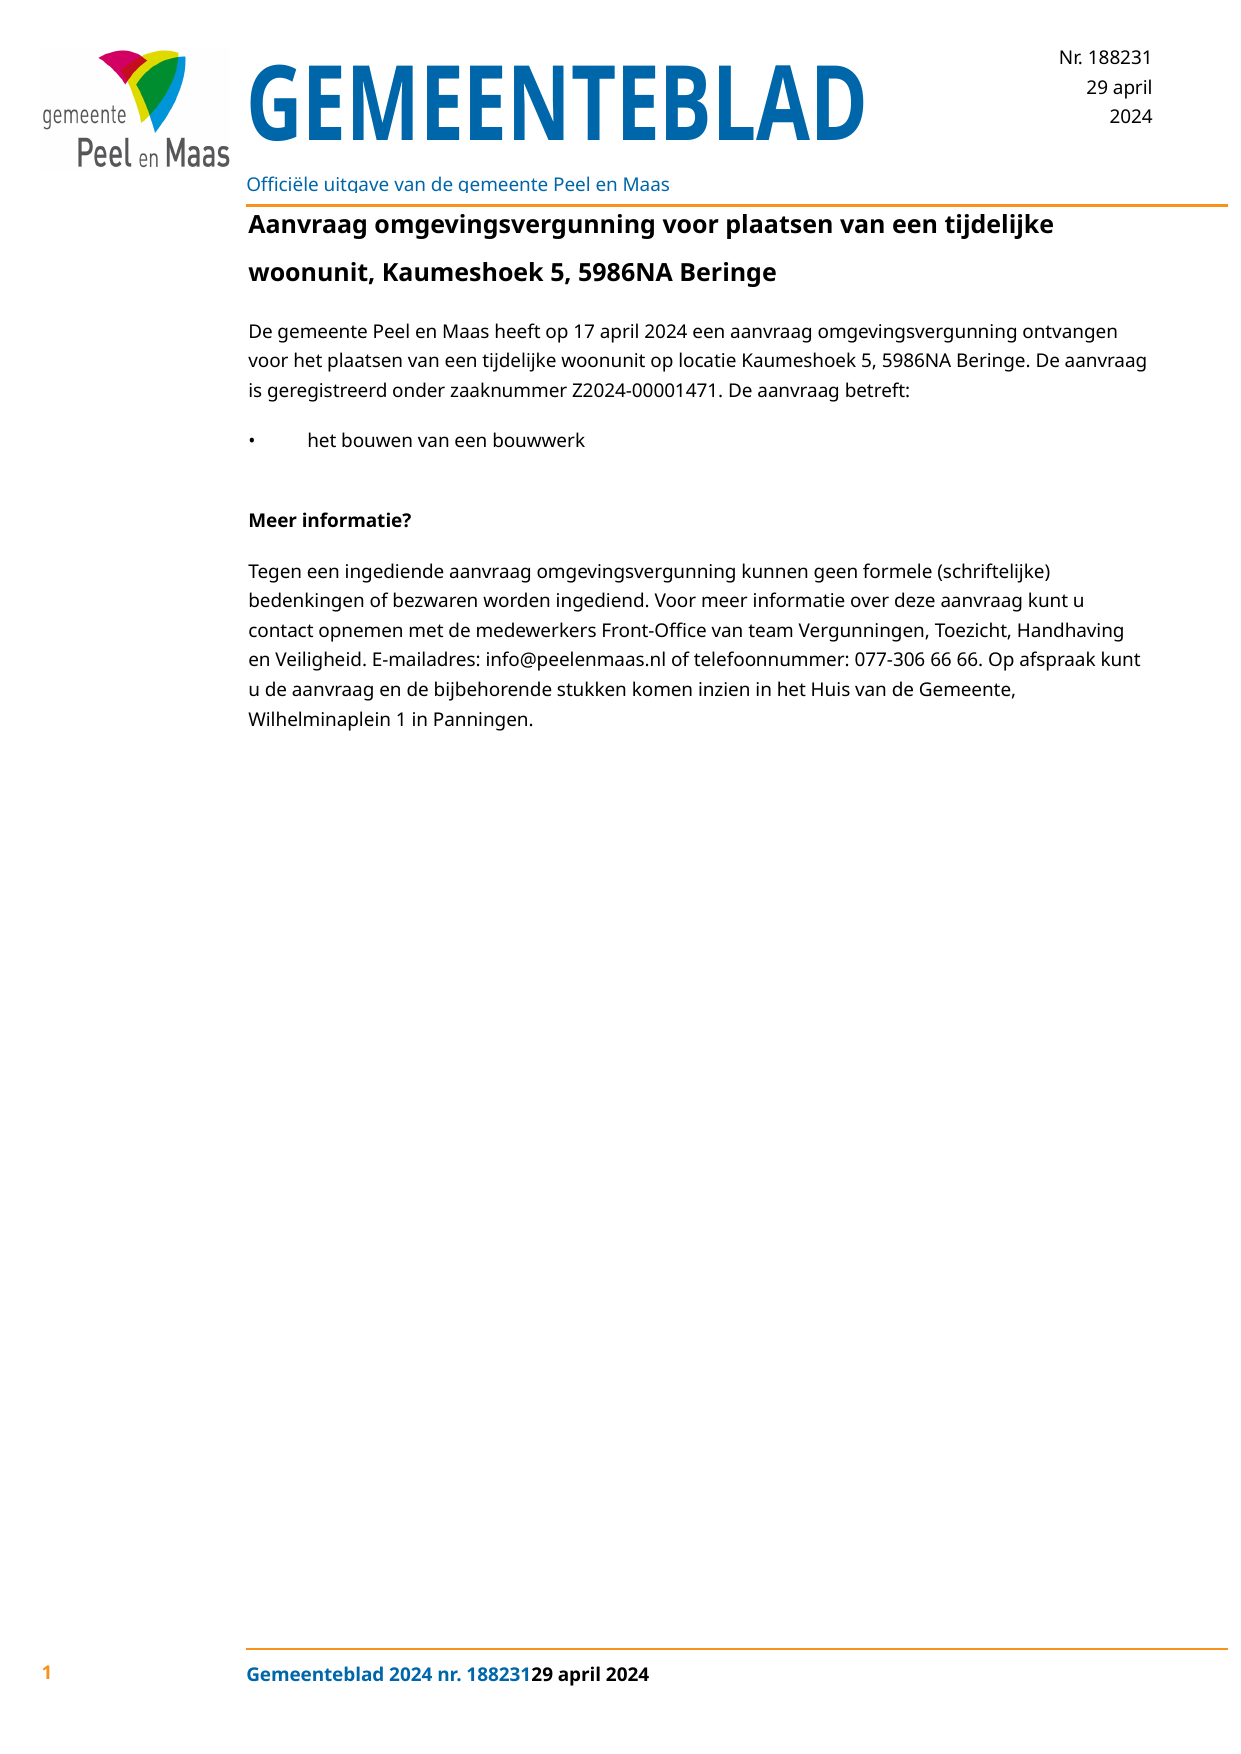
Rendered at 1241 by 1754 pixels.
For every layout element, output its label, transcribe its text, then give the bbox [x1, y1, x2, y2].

list het bouwen van een bouwwerk [248, 427, 1152, 453]
text Tegen een ingediende aanvraag omgevingsvergunning kunnen geen formele (schriftelijke) bedenkingen of bezwaren worden ingediend. Voor meer informatie over deze aanvraag kunt u contact opnemen met de medewerkers Front-Office van team Vergunningen, Toezicht, Handhaving en Veiligheid. E-mailadres: info@peelenmaas.nl of telefoonnummer: 077-306 66 66. Op afspraak kunt u de aanvraag en de bijbehorende stukken komen inzien in het Huis van de Gemeente, Wilhelminaplein 1 in Panningen. [248, 558, 1152, 732]
text Meer informatie? [248, 507, 1152, 533]
text Aanvraag omgevingsvergunning voor plaatsen van een tijdelijke woonunit, Kaumeshoek 5, 5986NA Beringe [248, 207, 1152, 288]
text De gemeente Peel en Maas heeft op 17 april 2024 een aanvraag omgevingsvergunning ontvangen voor het plaatsen van een tijdelijke woonunit op locatie Kaumeshoek 5, 5986NA Beringe. De aanvraag is geregistreerd onder zaaknummer Z2024-00001471. De aanvraag betreft: [248, 318, 1152, 403]
picture [41, 47, 231, 172]
